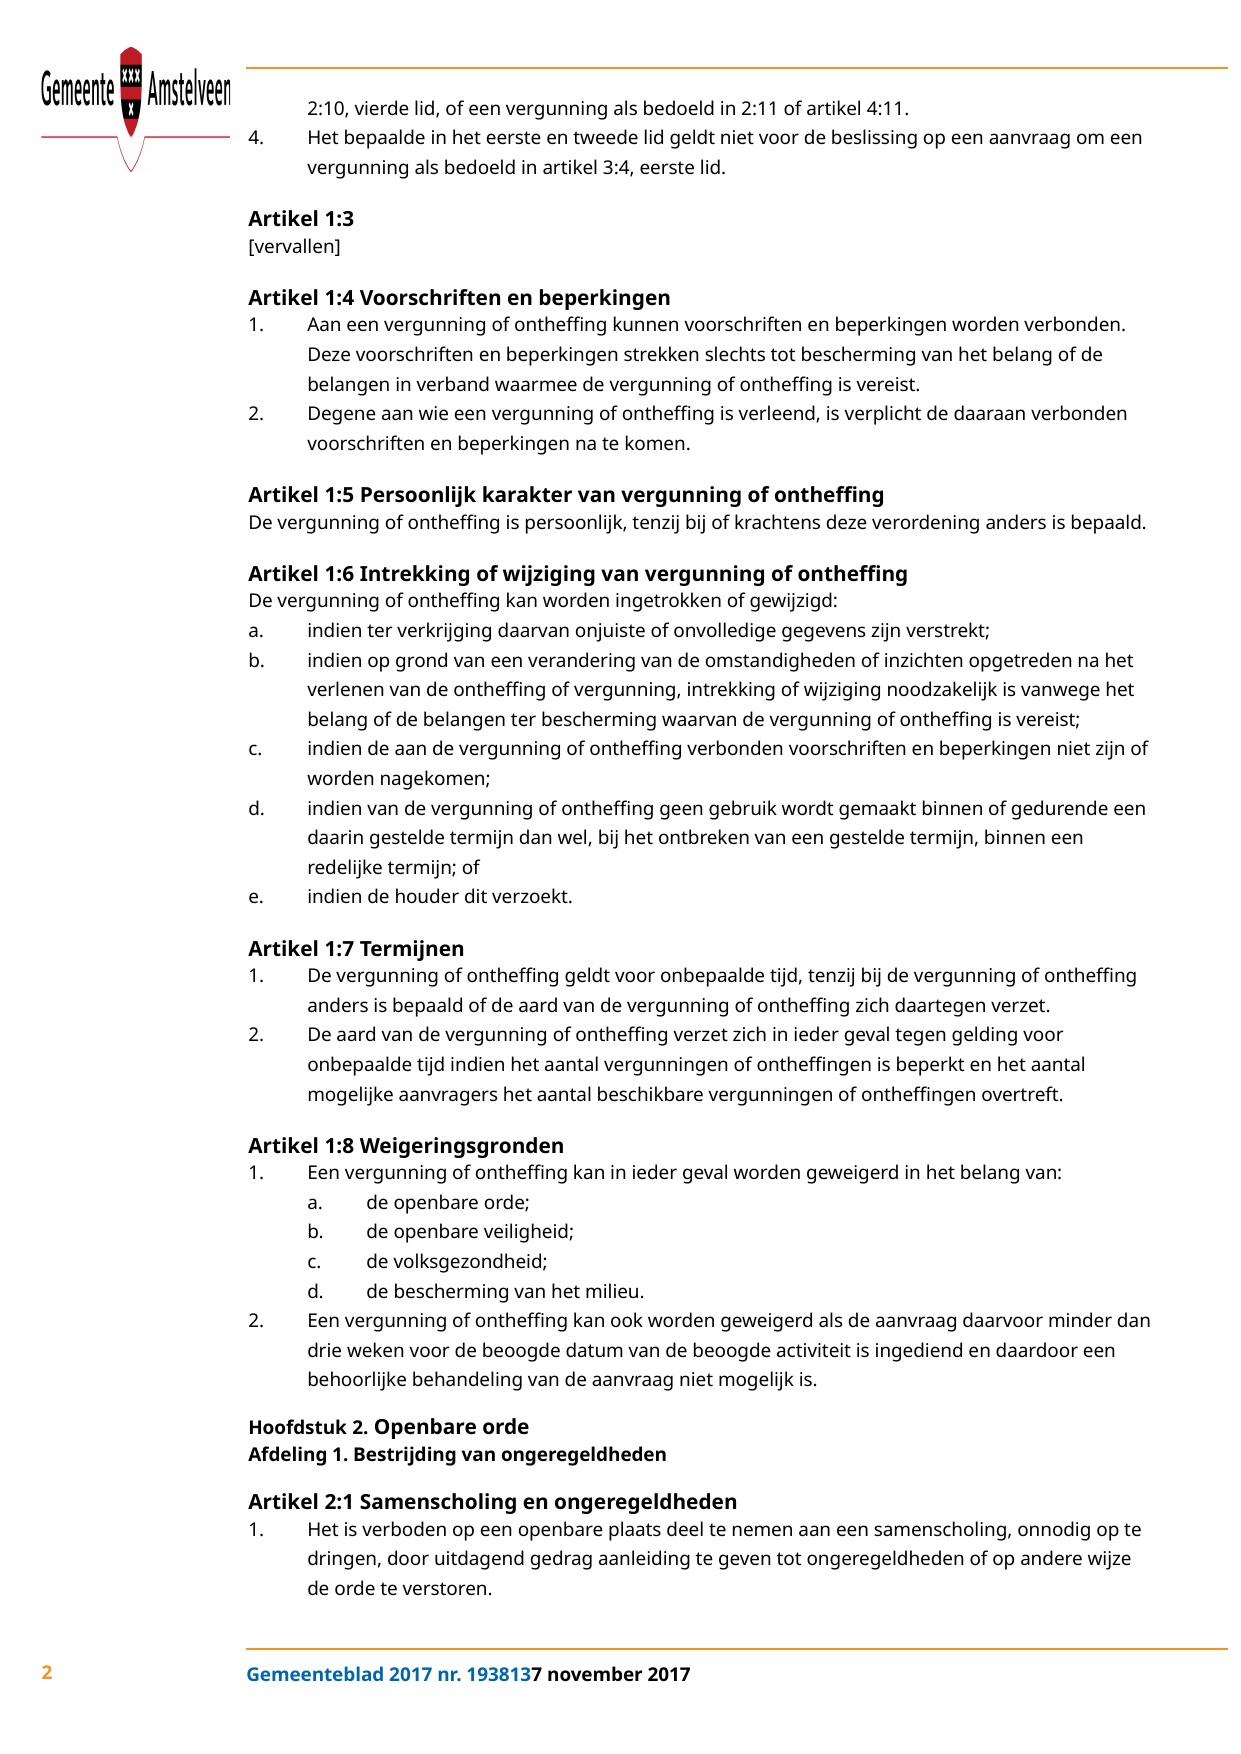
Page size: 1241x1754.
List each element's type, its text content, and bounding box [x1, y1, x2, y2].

list Aan een vergunning of ontheffing kunnen voorschriften en beperkingen worden verbonden. Deze voorschriften en beperkingen strekken slechts tot bescherming van het belang of de belangen in verband waarmee de vergunning of ontheffing is vereist. [248, 312, 1152, 397]
text Artikel 1:4 Voorschriften en beperkingen [248, 283, 1152, 312]
list indien op grond van een verandering van de omstandigheden of inzichten opgetreden na het verlenen van de ontheffing of vergunning, intrekking of wijziging noodzakelijk is vanwege het belang of de belangen ter bescherming waarvan de vergunning of ontheffing is vereist; [248, 647, 1152, 732]
text Artikel 1:5 Persoonlijk karakter van vergunning of ontheffing [248, 480, 1152, 509]
list Een vergunning of ontheffing kan in ieder geval worden geweigerd in het belang van: [248, 1159, 1152, 1185]
text Hoofdstuk 2. Openbare orde [248, 1412, 1152, 1441]
text Artikel 1:8 Weigeringsgronden [248, 1131, 1152, 1159]
list indien van de vergunning of ontheffing geen gebruik wordt gemaakt binnen of gedurende een daarin gestelde termijn dan wel, bij het ontbreken van een gestelde termijn, binnen een redelijke termijn; of [248, 795, 1152, 880]
list De vergunning of ontheffing geldt voor onbepaalde tijd, tenzij bij de vergunning of ontheffing anders is bepaald of de aard van de vergunning of ontheffing zich daartegen verzet. [248, 962, 1152, 1018]
text Artikel 1:7 Termijnen [248, 934, 1152, 962]
picture [41, 47, 231, 172]
list de bescherming van het milieu. [307, 1278, 1152, 1304]
list 2:10, vierde lid, of een vergunning als bedoeld in 2:11 of artikel 4:11. [248, 95, 1152, 121]
list indien ter verkrijging daarvan onjuiste of onvolledige gegevens zijn verstrekt; [248, 617, 1152, 643]
text Artikel 2:1 Samenscholing en ongeregeldheden [248, 1487, 1152, 1516]
list Een vergunning of ontheffing kan ook worden geweigerd als de aanvraag daarvoor minder dan drie weken voor de beoogde datum van de beoogde activiteit is ingediend en daardoor een behoorlijke behandeling van de aanvraag niet mogelijk is. [248, 1307, 1152, 1392]
list indien de aan de vergunning of ontheffing verbonden voorschriften en beperkingen niet zijn of worden nagekomen; [248, 736, 1152, 791]
list de openbare orde; [307, 1189, 1152, 1215]
list De aard van de vergunning of ontheffing verzet zich in ieder geval tegen gelding voor onbepaalde tijd indien het aantal vergunningen of ontheffingen is beperkt en het aantal mogelijke aanvragers het aantal beschikbare vergunningen of ontheffingen overtreft. [248, 1022, 1152, 1106]
text [vervallen] [248, 233, 1152, 258]
list Degene aan wie een vergunning of ontheffing is verleend, is verplicht de daaraan verbonden voorschriften en beperkingen na te komen. [248, 400, 1152, 456]
list de volksgezondheid; [307, 1248, 1152, 1274]
text De vergunning of ontheffing is persoonlijk, tenzij bij of krachtens deze verordening anders is bepaald. [248, 509, 1152, 534]
list Het bepaalde in het eerste en tweede lid geldt niet voor de beslissing op een aanvraag om een vergunning als bedoeld in artikel 3:4, eerste lid. [248, 124, 1152, 180]
list de openbare veiligheid; [307, 1219, 1152, 1244]
text De vergunning of ontheffing kan worden ingetrokken of gewijzigd: [248, 588, 1152, 613]
text Afdeling 1. Bestrijding van ongeregeldheden [248, 1441, 1152, 1466]
list indien de houder dit verzoekt. [248, 883, 1152, 909]
text Artikel 1:6 Intrekking of wijziging van vergunning of ontheffing [248, 559, 1152, 588]
text Artikel 1:3 [248, 204, 1152, 233]
list Het is verboden op een openbare plaats deel te nemen aan een samenscholing, onnodig op te dringen, door uitdagend gedrag aanleiding te geven tot ongeregeldheden of op andere wijze de orde te verstoren. [248, 1516, 1152, 1601]
